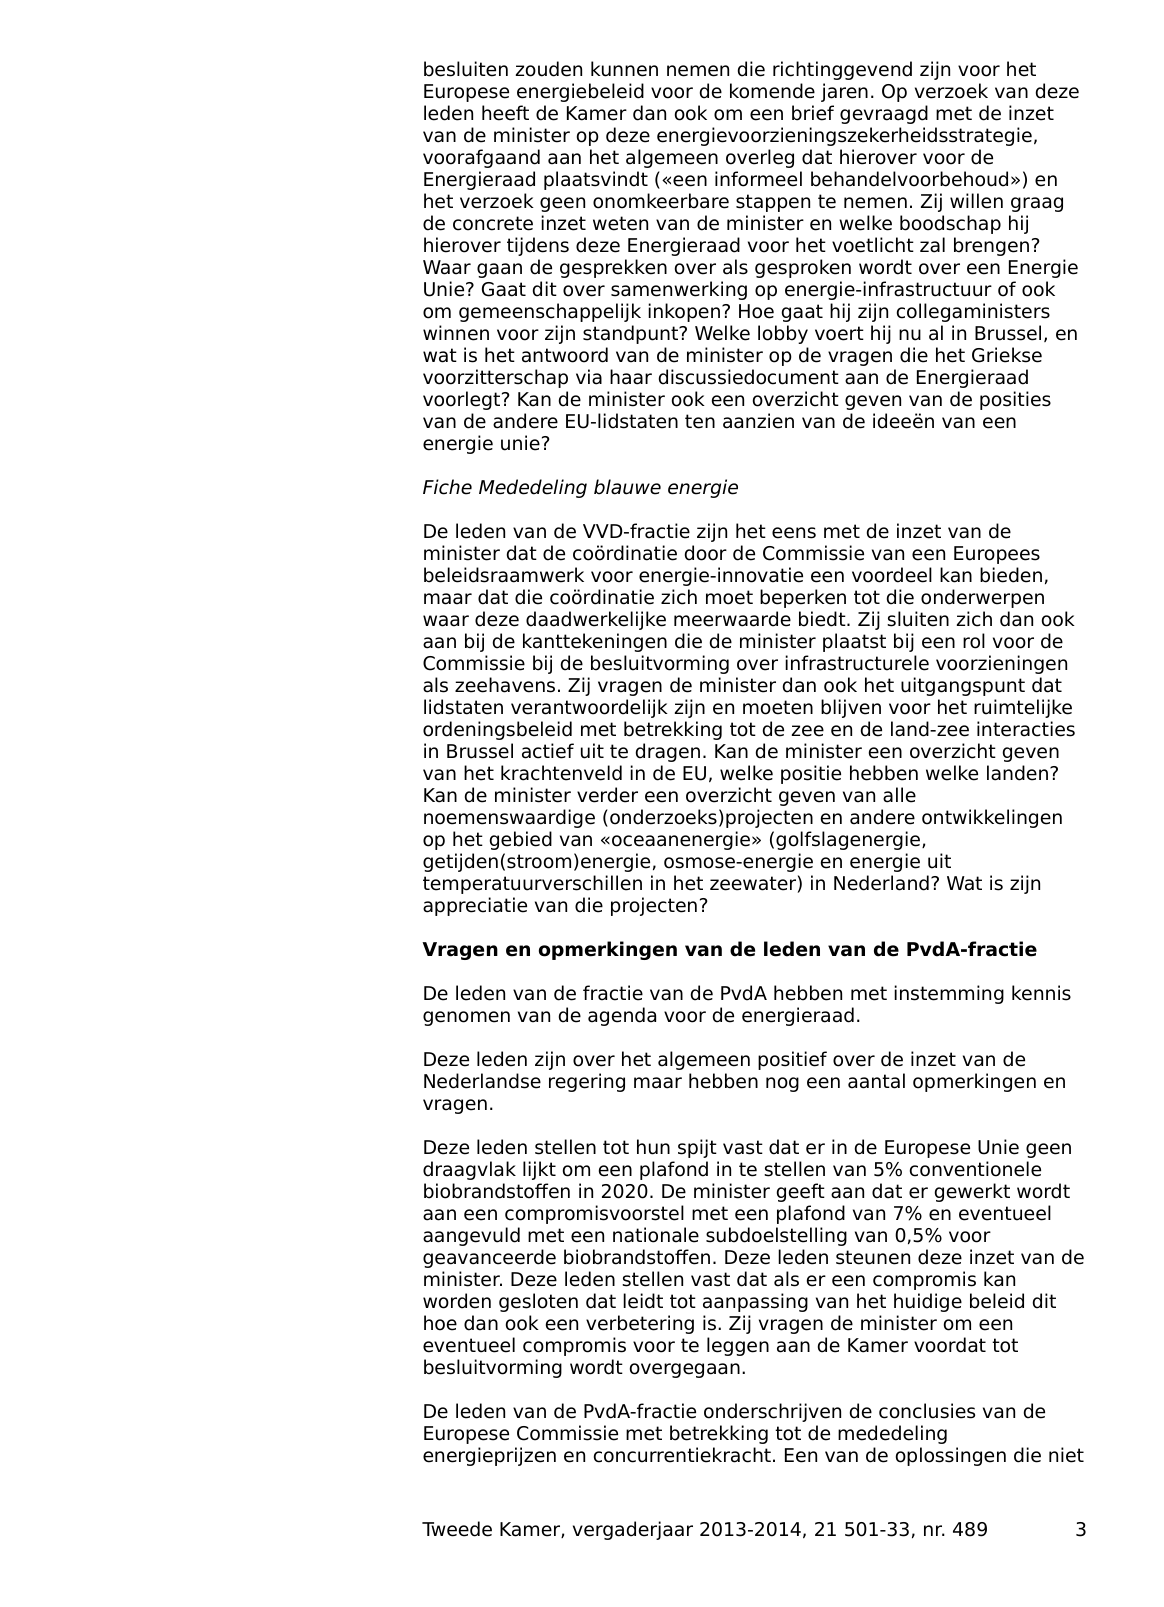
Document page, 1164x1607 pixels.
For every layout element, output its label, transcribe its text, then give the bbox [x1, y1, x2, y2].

subtitle Vragen en opmerkingen van de leden van de PvdA-fractie [422, 939, 1087, 961]
text Deze leden stellen tot hun spijt vast dat er in de Europese Unie geen draagvlak lijkt om een plafond in te stellen van 5% conventionele biobrandstoffen in 2020. De minister geeft aan dat er gewerkt wordt aan een compromisvoorstel met een plafond van 7% en eventueel aangevuld met een nationale subdoelstelling van 0,5% voor geavanceerde biobrandstoffen. Deze leden steunen deze inzet van de minister. Deze leden stellen vast dat als er een compromis kan worden gesloten dat leidt tot aanpassing van het huidige beleid dit hoe dan ook een verbetering is. Zij vragen de minister om een eventueel compromis voor te leggen aan de Kamer voordat tot besluitvorming wordt overgegaan. [422, 1137, 1087, 1379]
text Deze leden zijn over het algemeen positief over de inzet van de Nederlandse regering maar hebben nog een aantal opmerkingen en vragen. [422, 1049, 1087, 1115]
text De leden van de fractie van de PvdA hebben met instemming kennis genomen van de agenda voor de energieraad. [422, 983, 1087, 1027]
text Kan de minister verder een overzicht geven van alle noemenswaardige (onderzoeks)projecten en andere ontwikkelingen op het gebied van «oceaanenergie» (golfslagenergie, getijden(stroom)energie, osmose-energie en energie uit temperatuurverschillen in het zeewater) in Nederland? Wat is zijn appreciatie van die projecten? [422, 785, 1087, 917]
text besluiten zouden kunnen nemen die richtinggevend zijn voor het Europese energiebeleid voor de komende jaren. Op verzoek van deze leden heeft de Kamer dan ook om een brief gevraagd met de inzet van de minister op deze energievoorzieningszekerheidsstrategie, voorafgaand aan het algemeen overleg dat hierover voor de Energieraad plaatsvindt («een informeel behandelvoorbehoud») en het verzoek geen onomkeerbare stappen te nemen. Zij willen graag de concrete inzet weten van de minister en welke boodschap hij hierover tijdens deze Energieraad voor het voetlicht zal brengen? Waar gaan de gesprekken over als gesproken wordt over een Energie Unie? Gaat dit over samenwerking op energie-infrastructuur of ook om gemeenschappelijk inkopen? Hoe gaat hij zijn collegaministers winnen voor zijn standpunt? Welke lobby voert hij nu al in Brussel, en wat is het antwoord van de minister op de vragen die het Griekse voorzitterschap via haar discussiedocument aan de Energieraad voorlegt? Kan de minister ook een overzicht geven van de posities van de andere EU-lidstaten ten aanzien van de ideeën van een energie unie? [422, 59, 1087, 455]
text De leden van de VVD-fractie zijn het eens met de inzet van de minister dat de coördinatie door de Commissie van een Europees beleidsraamwerk voor energie-innovatie een voordeel kan bieden, maar dat die coördinatie zich moet beperken tot die onderwerpen waar deze daadwerkelijke meerwaarde biedt. Zij sluiten zich dan ook aan bij de kanttekeningen die de minister plaatst bij een rol voor de Commissie bij de besluitvorming over infrastructurele voorzieningen als zeehavens. Zij vragen de minister dan ook het uitgangspunt dat lidstaten verantwoordelijk zijn en moeten blijven voor het ruimtelijke ordeningsbeleid met betrekking tot de zee en de land-zee interacties in Brussel actief uit te dragen. Kan de minister een overzicht geven van het krachtenveld in de EU, welke positie hebben welke landen? [422, 521, 1087, 785]
subtitle Fiche Mededeling blauwe energie [422, 477, 1087, 499]
text De leden van de PvdA-fractie onderschrijven de conclusies van de Europese Commissie met betrekking tot de mededeling energieprijzen en concurrentiekracht. Een van de oplossingen die niet [422, 1401, 1087, 1467]
